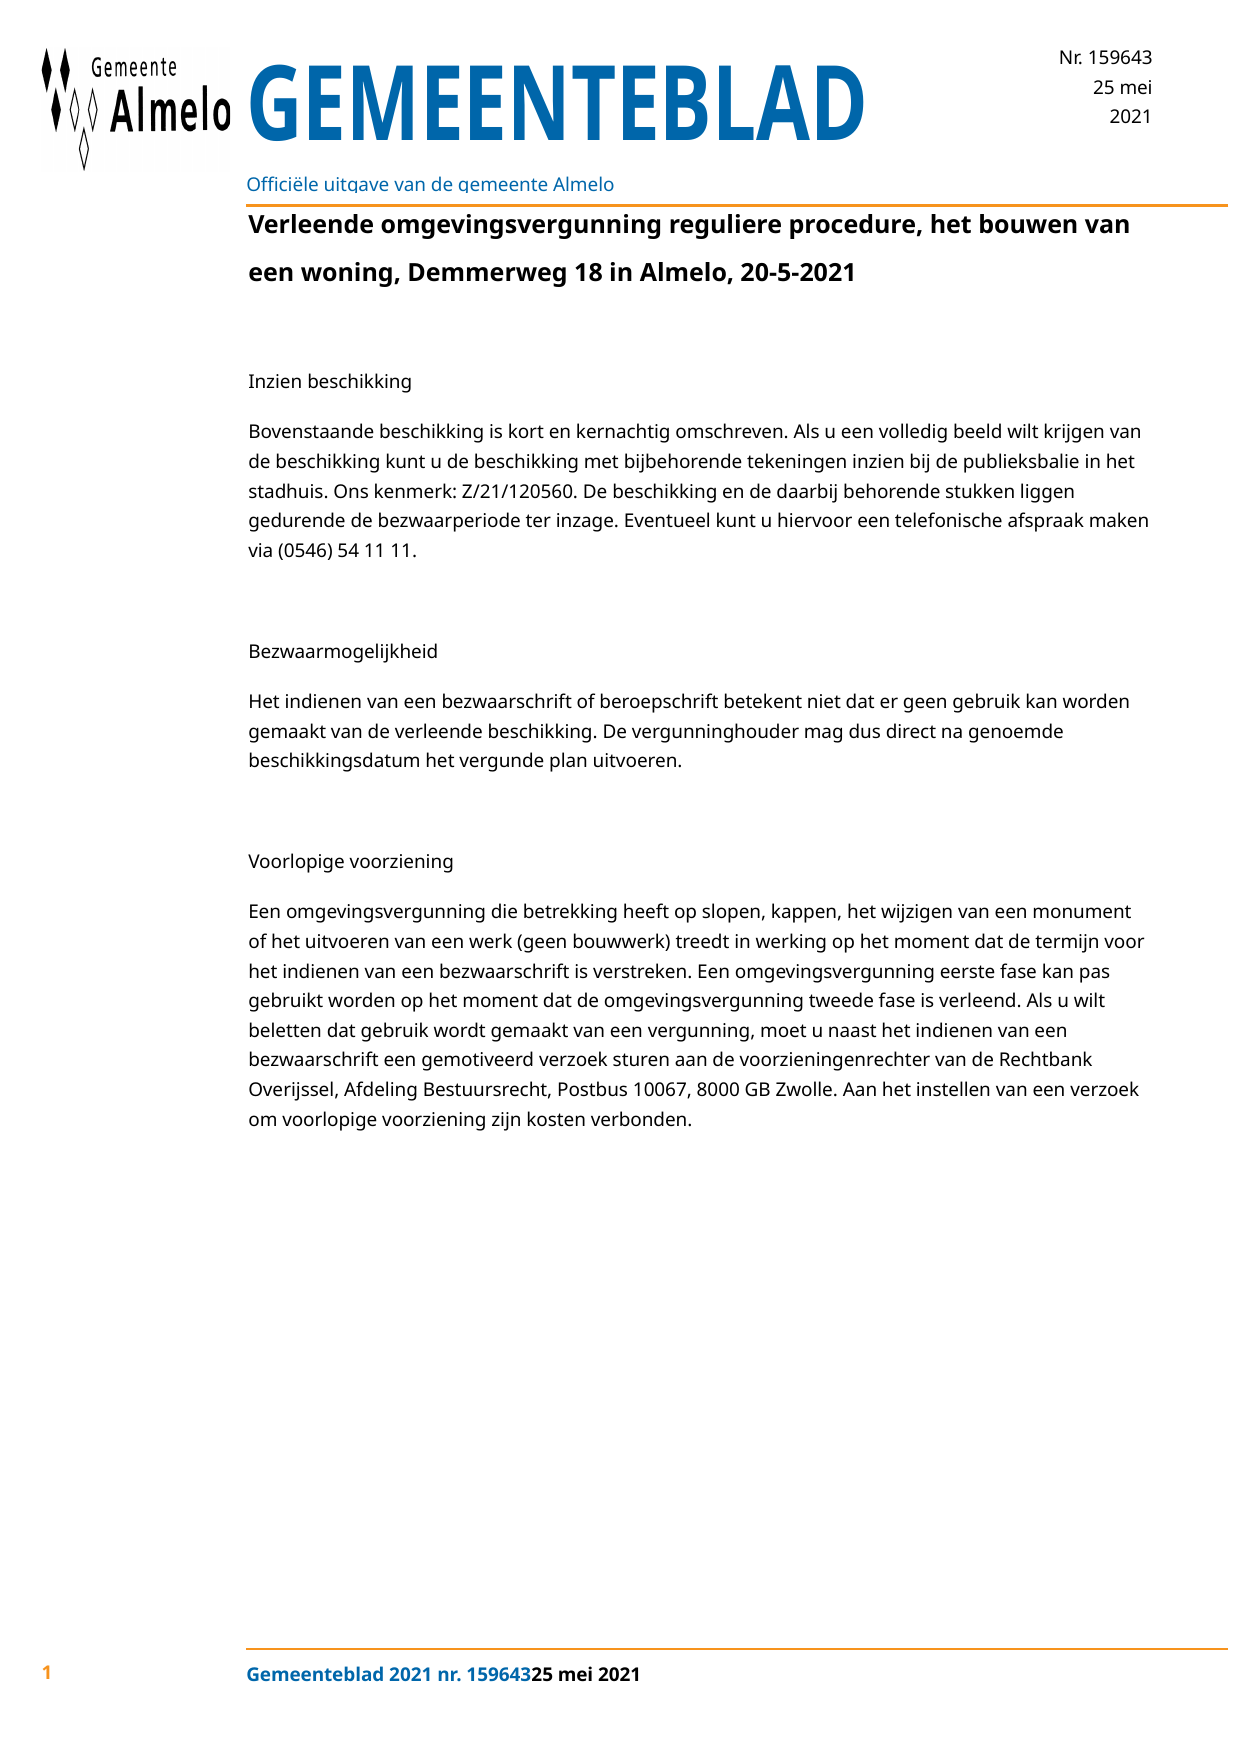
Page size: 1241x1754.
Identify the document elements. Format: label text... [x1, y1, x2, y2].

text Voorlopige voorziening [248, 848, 1152, 874]
text Bezwaarmogelijkheid [248, 638, 1152, 664]
picture [41, 47, 231, 172]
text Een omgevingsvergunning die betrekking heeft op slopen, kappen, het wijzigen van een monument of het uitvoeren van een werk (geen bouwwerk) treedt in werking op het moment dat de termijn voor het indienen van een bezwaarschrift is verstreken. Een omgevingsvergunning eerste fase kan pas gebruikt worden op het moment dat de omgevingsvergunning tweede fase is verleend. Als u wilt beletten dat gebruik wordt gemaakt van een vergunning, moet u naast het indienen van een bezwaarschrift een gemotiveerd verzoek sturen aan de voorzieningenrechter van de Rechtbank Overijssel, Afdeling Bestuursrecht, Postbus 10067, 8000 GB Zwolle. Aan het instellen van een verzoek om voorlopige voorziening zijn kosten verbonden. [248, 899, 1152, 1132]
text Bovenstaande beschikking is kort en kernachtig omschreven. Als u een volledig beeld wilt krijgen van de beschikking kunt u de beschikking met bijbehorende tekeningen inzien bij de publieksbalie in het stadhuis. Ons kenmerk: Z/21/120560. De beschikking en de daarbij behorende stukken liggen gedurende de bezwaarperiode ter inzage. Eventueel kunt u hiervoor een telefonische afspraak maken via (0546) 54 11 11. [248, 419, 1152, 563]
text Inzien beschikking [248, 368, 1152, 394]
text Verleende omgevingsvergunning reguliere procedure, het bouwen van een woning, Demmerweg 18 in Almelo, 20-5-2021 [248, 207, 1152, 288]
text Het indienen van een bezwaarschrift of beroepschrift betekent niet dat er geen gebruik kan worden gemaakt van de verleende beschikking. De vergunninghouder mag dus direct na genoemde beschikkingsdatum het vergunde plan uitvoeren. [248, 688, 1152, 773]
